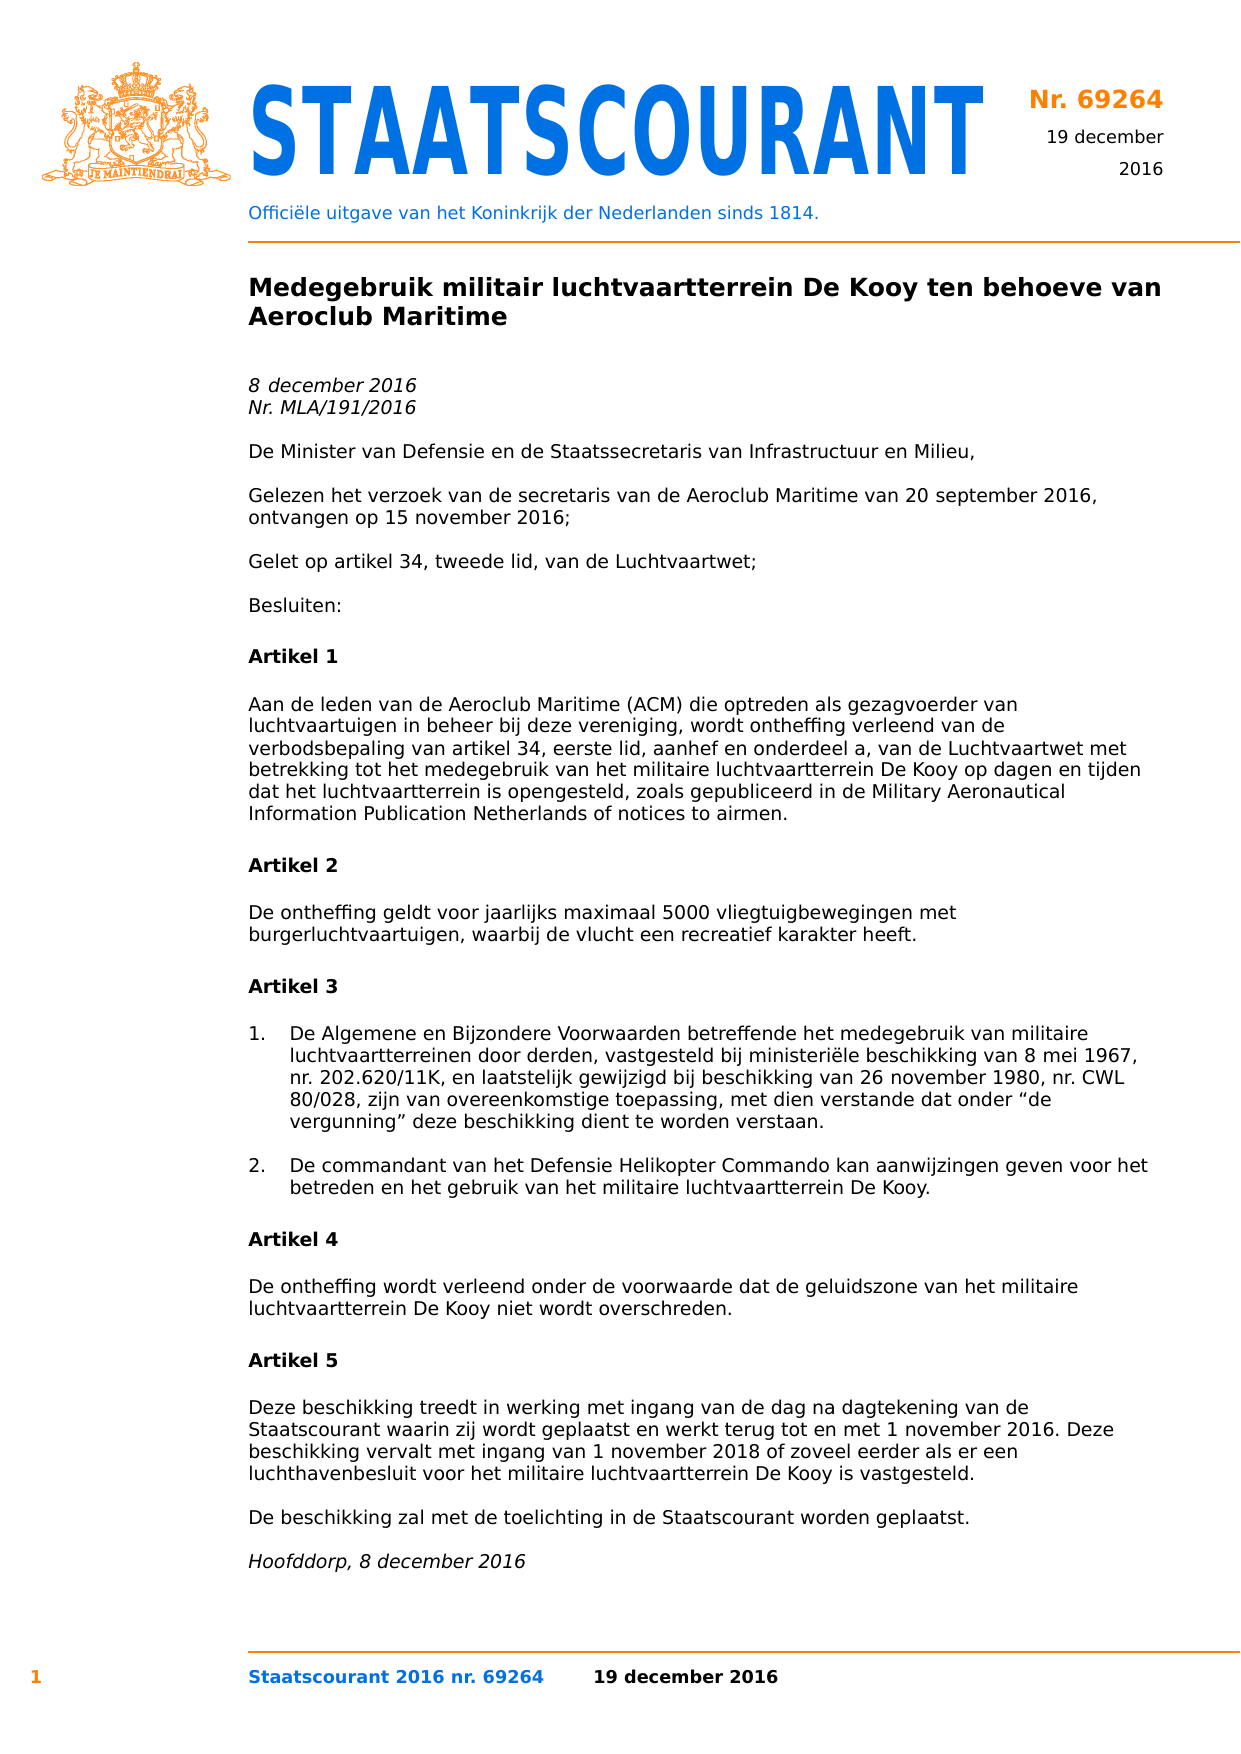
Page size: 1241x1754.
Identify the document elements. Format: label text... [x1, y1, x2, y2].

text Nr. MLA/191/2016 [248, 397, 1163, 419]
subtitle Medegebruik militair luchtvaartterrein De Kooy ten behoeve van Aeroclub Maritime [248, 273, 1163, 331]
text Gelet op artikel 34, tweede lid, van de Luchtvaartwet; [248, 551, 1163, 573]
subtitle Artikel 1 [248, 646, 1163, 668]
subtitle Artikel 5 [248, 1350, 1163, 1372]
subtitle Artikel 2 [248, 855, 1163, 877]
table_cell 2016 [998, 153, 1240, 203]
table_header [25, 62, 248, 241]
text 1. De Algemene en Bijzondere Voorwaarden betreffende het medegebruik van militaire luchtvaartterreinen door derden, vastgesteld bij ministeriële beschikking van 8 mei 1967, nr. 202.620/11K, en laatstelijk gewijzigd bij beschikking van 26 november 1980, nr. CWL 80/028, zijn van overeenkomstige toepassing, met dien verstande dat onder “de vergunning” deze beschikking dient te worden verstaan. [248, 1023, 1163, 1133]
table_cell Officiële uitgave van het Koninkrijk der Nederlanden sinds 1814. [248, 203, 1240, 241]
text De beschikking zal met de toelichting in de Staatscourant worden geplaatst. [248, 1507, 1163, 1529]
text Aan de leden van de Aeroclub Maritime (ACM) die optreden als gezagvoerder van luchtvaartuigen in beheer bij deze vereniging, wordt ontheffing verleend van de verbodsbepaling van artikel 34, eerste lid, aanhef en onderdeel a, van de Luchtvaartwet met betrekking tot het medegebruik van het militaire luchtvaartterrein De Kooy op dagen en tijden dat het luchtvaartterrein is opengesteld, zoals gepubliceerd in de Military Aeronautical Information Publication Netherlands of notices to airmen. [248, 693, 1163, 825]
text De ontheffing geldt voor jaarlijks maximaal 5000 vliegtuigbewegingen met burgerluchtvaartuigen, waarbij de vlucht een recreatief karakter heeft. [248, 902, 1163, 946]
table_header Nr. 69264 [998, 62, 1240, 121]
text Besluiten: [248, 594, 1163, 616]
text 2. De commandant van het Defensie Helikopter Commando kan aanwijzingen geven voor het betreden en het gebruik van het militaire luchtvaartterrein De Kooy. [248, 1155, 1163, 1199]
text Deze beschikking treedt in werking met ingang van de dag na dagtekening van de Staatscourant waarin zij wordt geplaatst en werkt terug tot en met 1 november 2016. Deze beschikking vervalt met ingang van 1 november 2018 of zoveel eerder als er een luchthavenbesluit voor het militaire luchtvaartterrein De Kooy is vastgesteld. [248, 1397, 1163, 1485]
text Hoofddorp, 8 december 2016 [248, 1551, 1163, 1572]
table_cell 19 december [998, 121, 1240, 153]
text De ontheffing wordt verleend onder de voorwaarde dat de geluidszone van het militaire luchtvaartterrein De Kooy niet wordt overschreden. [248, 1276, 1163, 1320]
text Gelezen het verzoek van de secretaris van de Aeroclub Maritime van 20 september 2016, ontvangen op 15 november 2016; [248, 485, 1163, 529]
text De Minister van Defensie en de Staatssecretaris van Infrastructuur en Milieu, [248, 441, 1163, 463]
table_header STAATSCOURANT [248, 62, 998, 203]
subtitle Artikel 3 [248, 976, 1163, 998]
text 8 december 2016 [248, 375, 1163, 397]
subtitle Artikel 4 [248, 1229, 1163, 1251]
picture [41, 62, 231, 186]
